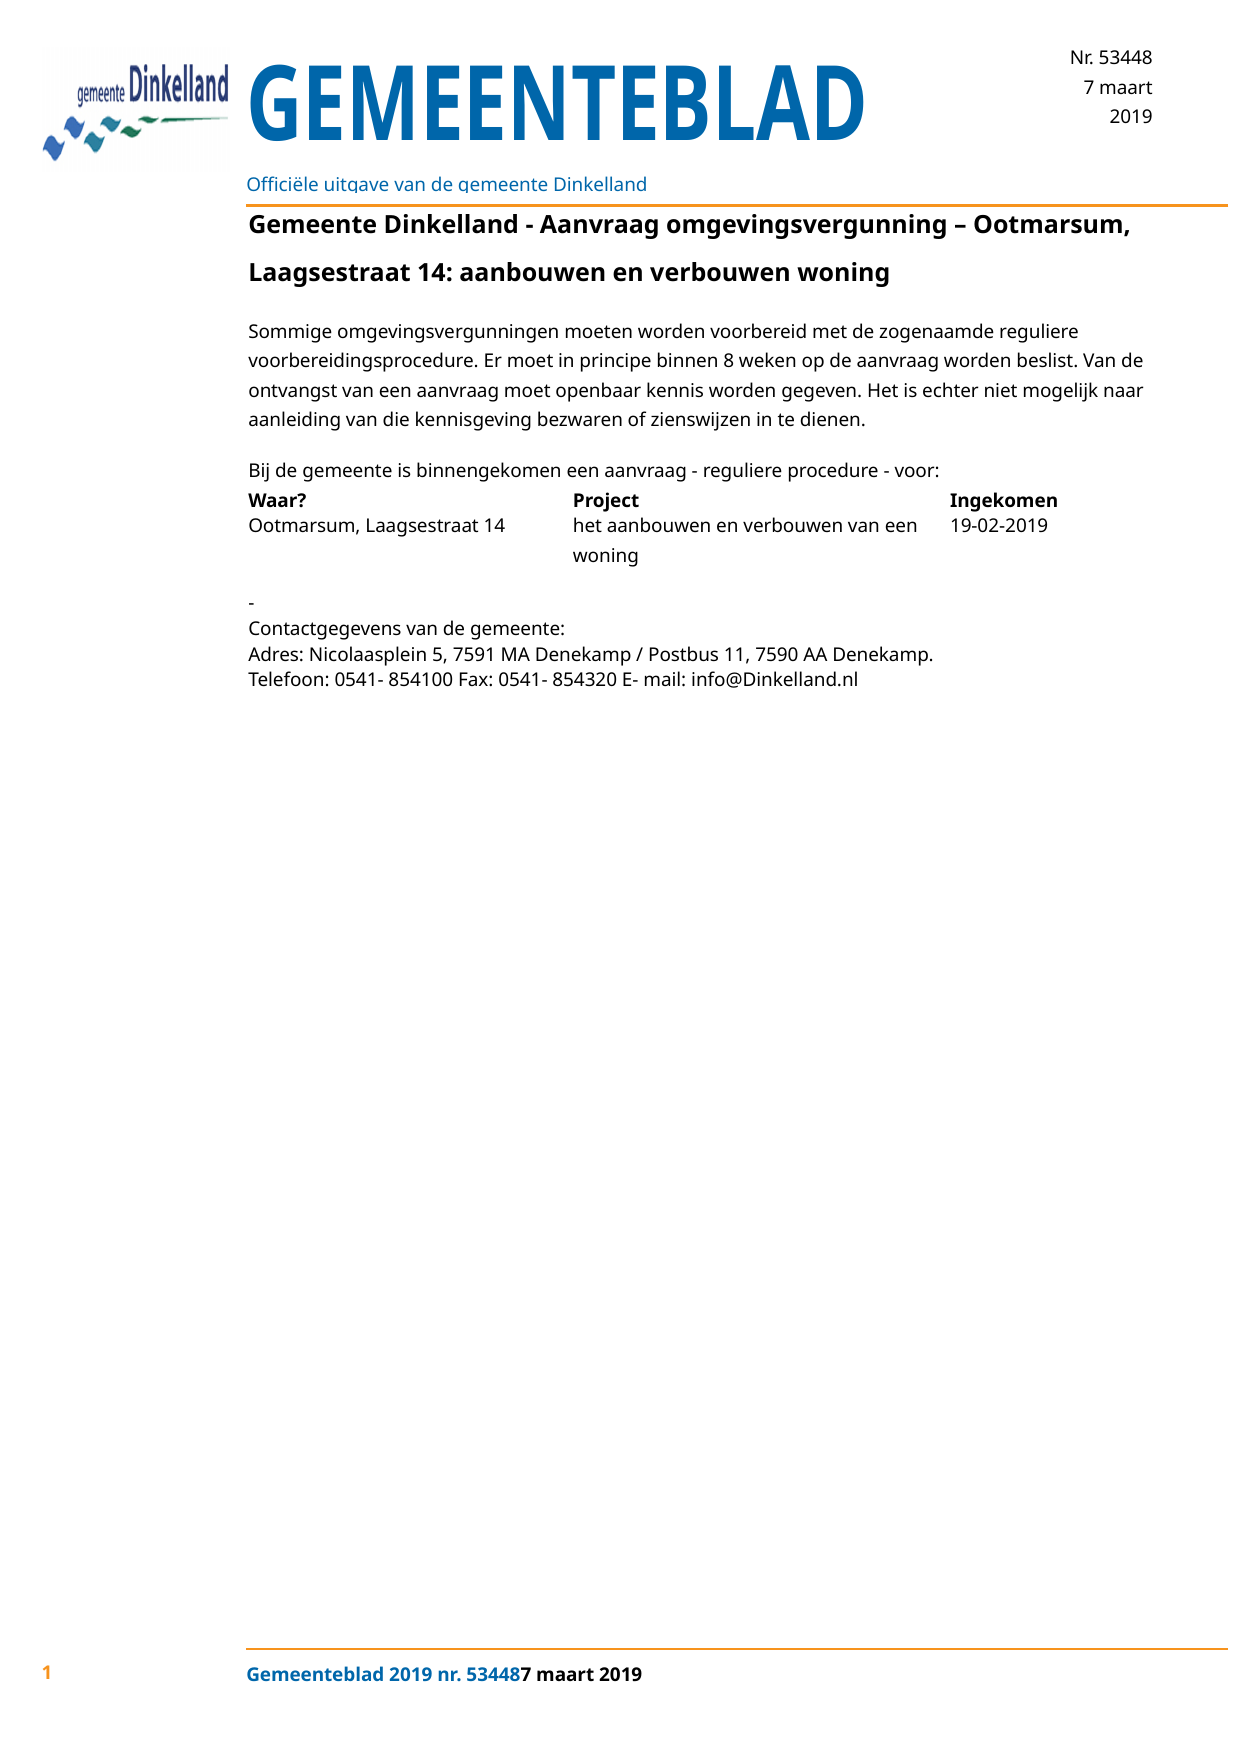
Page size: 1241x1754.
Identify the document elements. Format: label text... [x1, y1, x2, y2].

picture [41, 47, 231, 172]
table_header Waar? [248, 487, 573, 512]
table_cell 19-02-2019 [950, 513, 1152, 568]
table_header Project [573, 487, 950, 512]
text Contactgegevens van de gemeente: [248, 615, 1152, 641]
text - [248, 589, 1152, 615]
text Sommige omgevingsvergunningen moeten worden voorbereid met de zogenaamde reguliere voorbereidingsprocedure. Er moet in principe binnen 8 weken op de aanvraag worden beslist. Van de ontvangst van een aanvraag moet openbaar kennis worden gegeven. Het is echter niet mogelijk naar aanleiding van die kennisgeving bezwaren of zienswijzen in te dienen. [248, 318, 1152, 432]
text Bij de gemeente is binnengekomen een aanvraag - reguliere procedure - voor: [248, 457, 1152, 483]
table_header Ingekomen [950, 487, 1152, 512]
text Adres: Nicolaasplein 5, 7591 MA Denekamp / Postbus 11, 7590 AA Denekamp. [248, 641, 1152, 666]
text Telefoon: 0541- 854100 Fax: 0541- 854320 E- mail: info@Dinkelland.nl [248, 666, 1152, 692]
text Gemeente Dinkelland - Aanvraag omgevingsvergunning – Ootmarsum, Laagsestraat 14: aanbouwen en verbouwen woning [248, 207, 1152, 288]
table_cell het aanbouwen en verbouwen van een woning [573, 513, 950, 568]
table_cell Ootmarsum, Laagsestraat 14 [248, 513, 573, 568]
